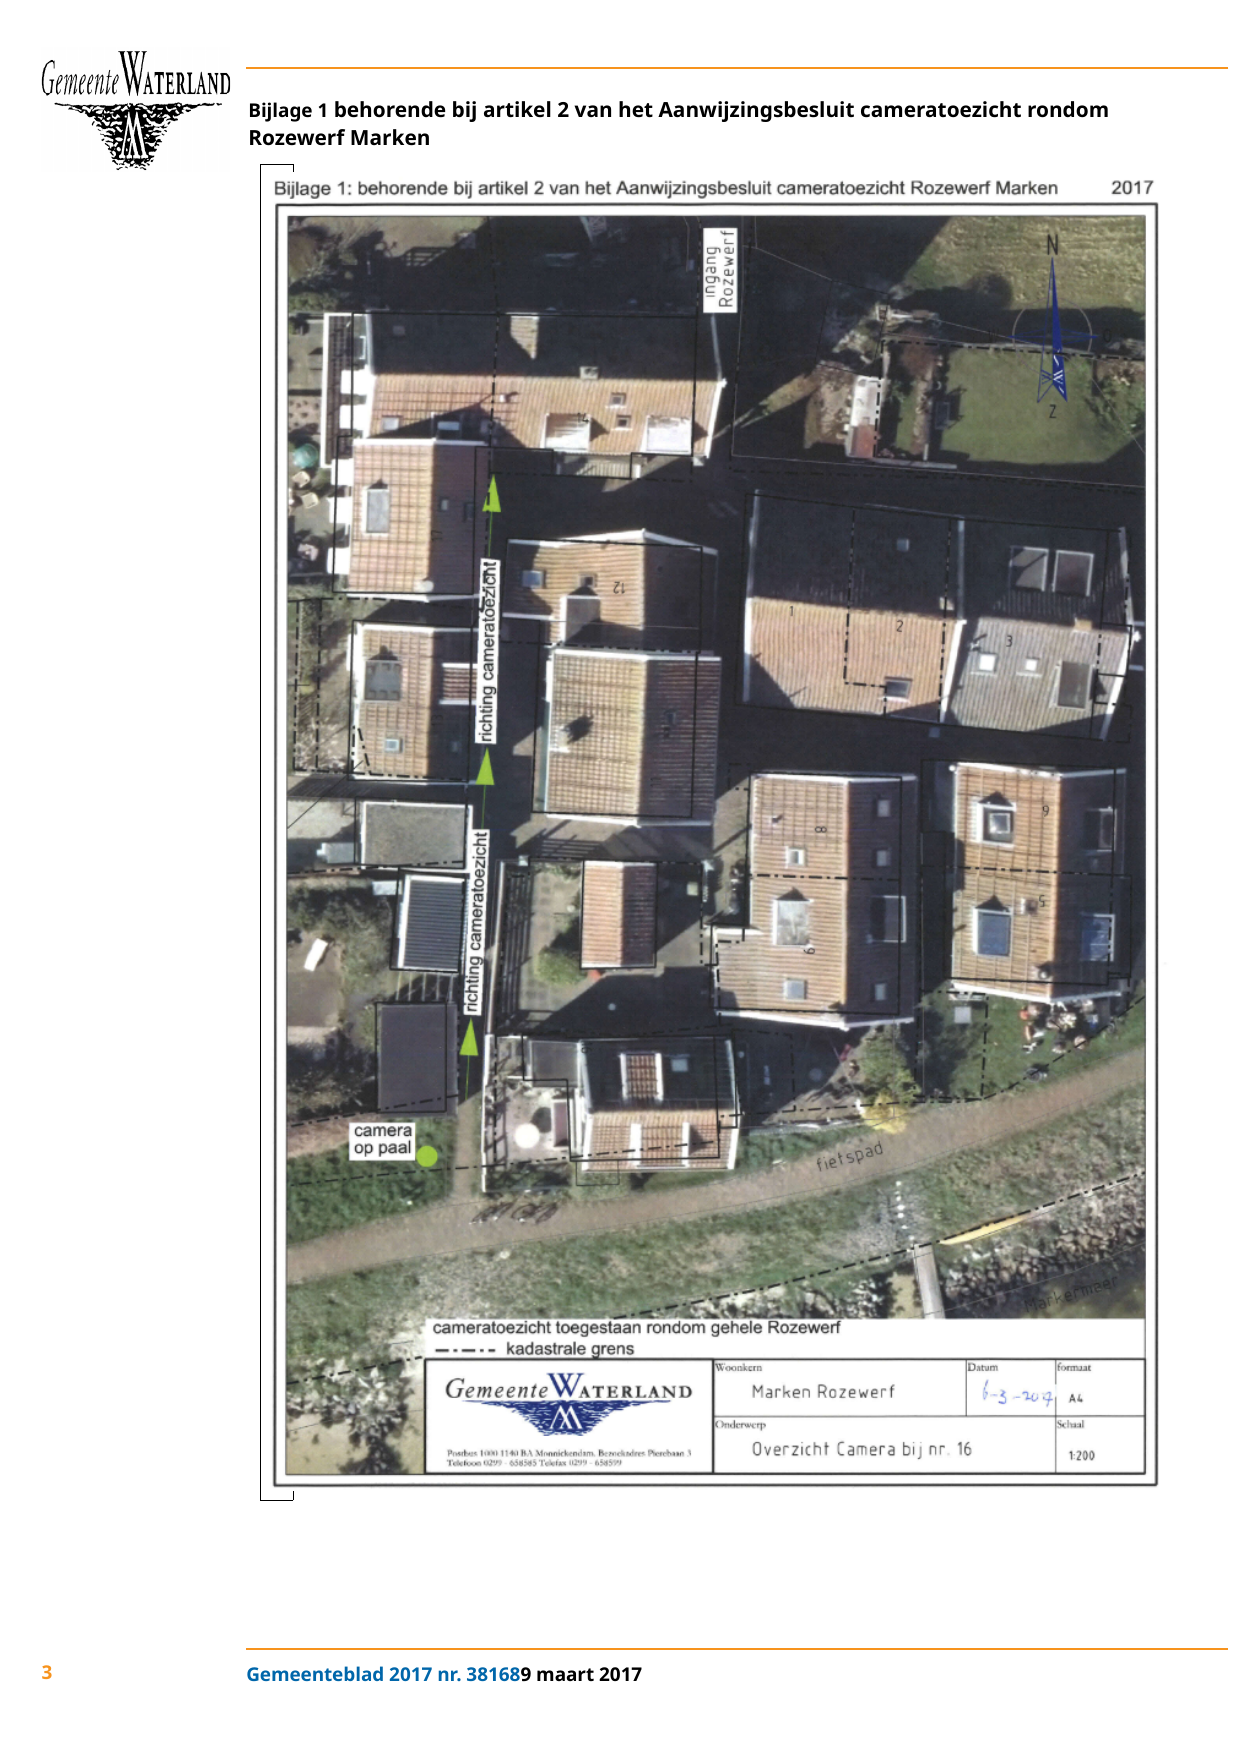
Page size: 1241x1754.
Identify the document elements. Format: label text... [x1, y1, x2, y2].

text Bijlage 1 behorende bij artikel 2 van het Aanwijzingsbesluit cameratoezicht rondom Rozewerf Marken [248, 95, 1152, 152]
picture [268, 172, 1173, 1491]
picture [41, 47, 231, 172]
